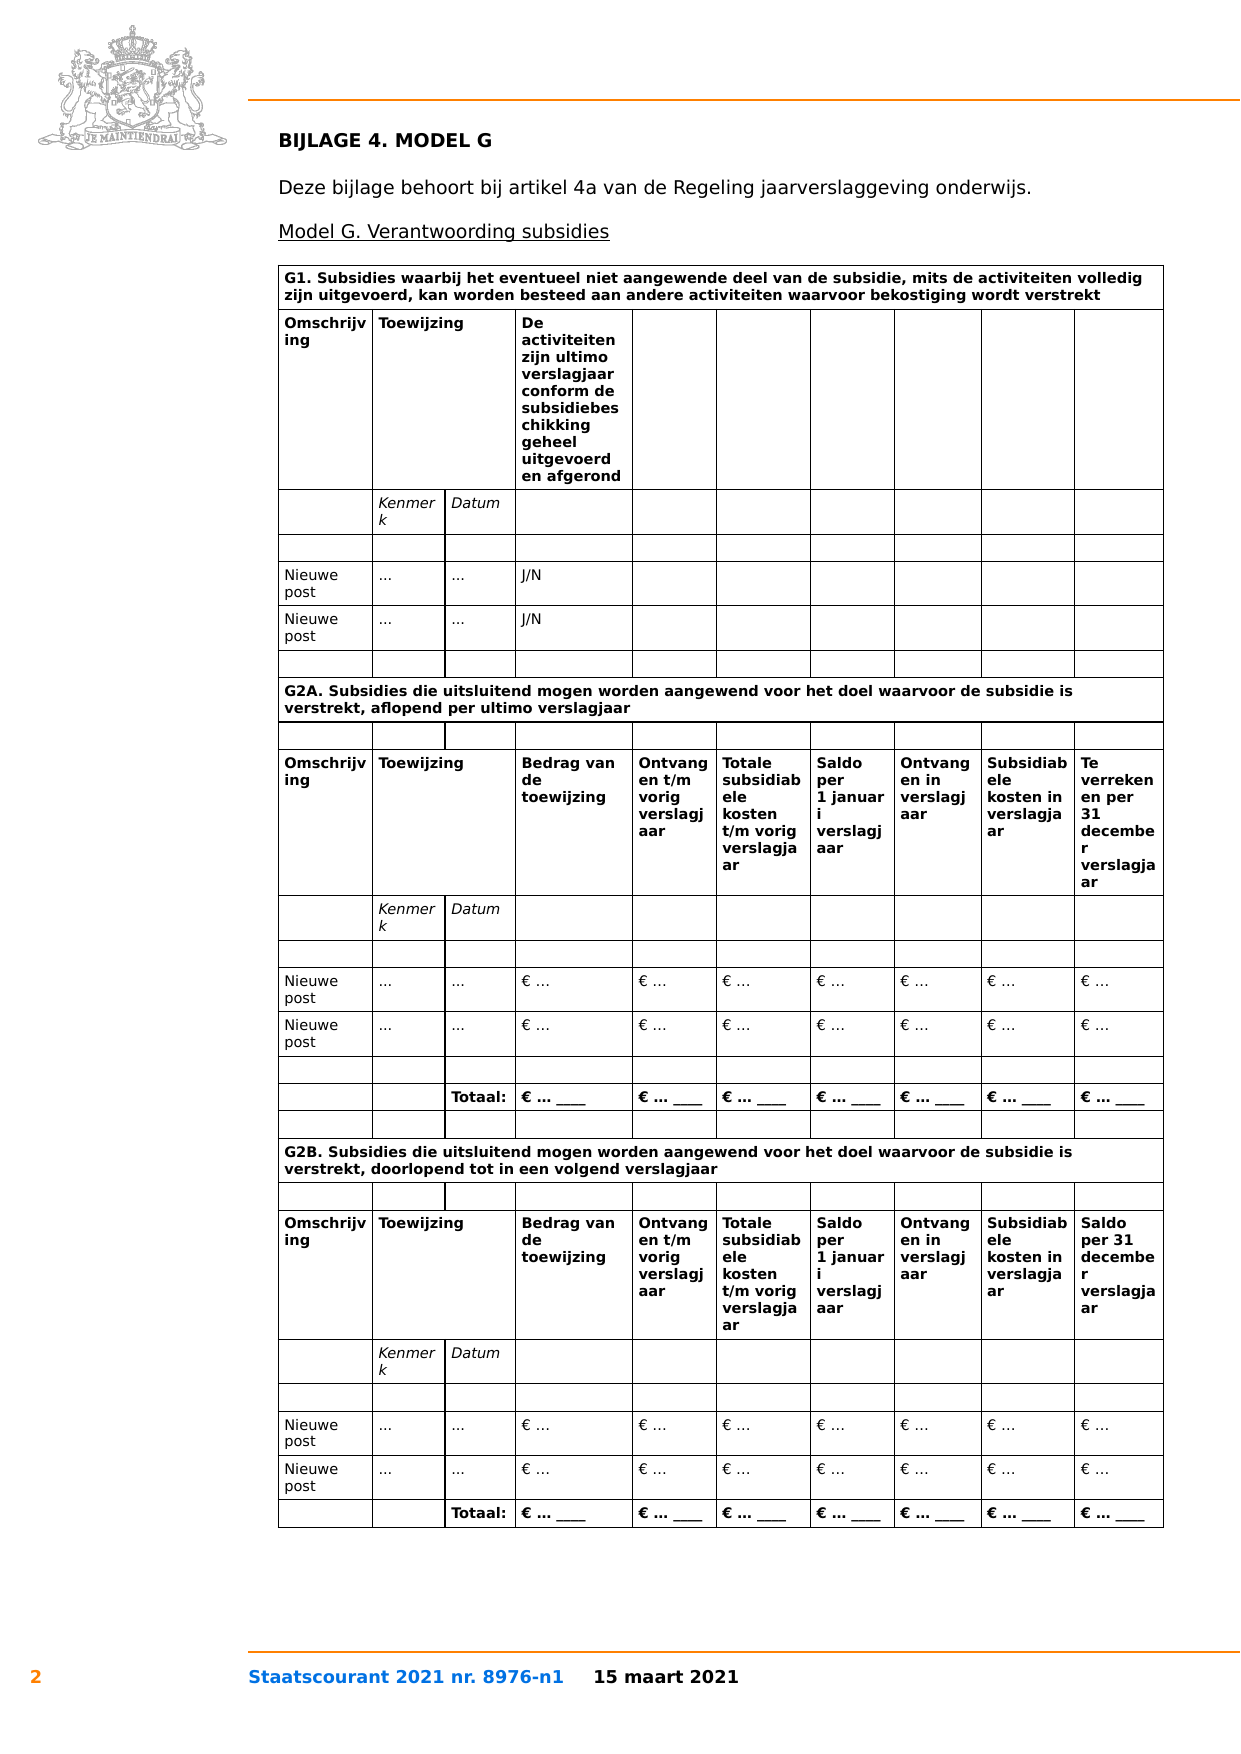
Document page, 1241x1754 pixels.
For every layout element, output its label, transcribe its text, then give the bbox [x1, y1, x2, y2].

table_cell [811, 535, 894, 561]
table_cell [446, 535, 515, 561]
table_cell Totale subsidiabele kosten t/m vorig verslagjaar [717, 1211, 810, 1339]
table_cell € … [633, 1412, 716, 1455]
table_cell ... [446, 606, 515, 650]
table_cell [1075, 1384, 1163, 1411]
table_cell Saldo per 31 december verslagjaar [1075, 1211, 1163, 1339]
table_cell Nieuwe post [279, 968, 372, 1011]
table_cell [895, 535, 981, 561]
table_cell [516, 896, 632, 939]
table_cell [811, 562, 894, 605]
table_cell De activiteiten zijn ultimo verslagjaar conform de subsidiebeschikking geheel uitgevoerd en afgerond [516, 310, 632, 489]
table_cell Datum [446, 1340, 515, 1383]
table_cell € … [1075, 1456, 1163, 1499]
table_cell [633, 310, 716, 489]
table_cell Ontvangen in verslagjaar [895, 1211, 981, 1339]
table_cell € … [811, 1412, 894, 1455]
table_cell ... [446, 562, 515, 605]
table_cell [1075, 310, 1163, 489]
table_cell € … [982, 1012, 1074, 1056]
table_cell [446, 651, 515, 677]
picture [38, 25, 227, 150]
table_cell [717, 941, 810, 967]
table_cell [811, 490, 894, 533]
table_cell Nieuwe post [279, 1456, 372, 1499]
table_cell Totaal: [446, 1084, 515, 1110]
table_cell [633, 535, 716, 561]
table_cell [633, 941, 716, 967]
table_cell € … [633, 1456, 716, 1499]
table_cell [811, 723, 894, 749]
table_cell [895, 896, 981, 939]
table_cell [895, 1111, 981, 1138]
table_cell [895, 490, 981, 533]
table_cell [516, 490, 632, 533]
table_cell € … ____ [1075, 1084, 1163, 1110]
table_cell [811, 1183, 894, 1209]
table_cell [373, 651, 444, 677]
table_cell € … [982, 1456, 1074, 1499]
table_cell [1075, 1183, 1163, 1209]
table_cell [279, 1111, 372, 1138]
table_cell Ontvangen t/m vorig verslagjaar [633, 750, 716, 895]
table_cell [516, 1384, 632, 1411]
table_cell G2A. Subsidies die uitsluitend mogen worden aangewend voor het doel waarvoor de subsidie is verstrekt, aflopend per ultimo verslagjaar [279, 678, 1163, 721]
table_cell [895, 941, 981, 967]
table_cell ... [446, 1456, 515, 1499]
table_cell [1075, 723, 1163, 749]
table_cell [446, 941, 515, 967]
table_cell [1075, 1340, 1163, 1383]
table_cell Datum [446, 490, 515, 533]
table_cell [811, 1384, 894, 1411]
table_cell [633, 1111, 716, 1138]
table_cell [373, 1500, 444, 1527]
table_cell [717, 1384, 810, 1411]
table_cell [516, 651, 632, 677]
table_cell Kenmerk [373, 490, 444, 533]
table_cell [717, 1057, 810, 1083]
table_cell € … [1075, 1012, 1163, 1056]
table_cell [811, 1057, 894, 1083]
table_cell [279, 1057, 372, 1083]
table_cell € … [516, 968, 632, 1011]
table_cell Omschrijving [279, 1211, 372, 1339]
table_cell [895, 1183, 981, 1209]
table_cell Omschrijving [279, 310, 372, 489]
table_cell € … ____ [633, 1500, 716, 1527]
table_cell [717, 606, 810, 650]
table_cell [446, 1111, 515, 1138]
table_cell [717, 1340, 810, 1383]
table_cell [373, 941, 444, 967]
table_cell € … [717, 1012, 810, 1056]
table_cell [516, 723, 632, 749]
table_cell [982, 896, 1074, 939]
table_cell [811, 310, 894, 489]
table_cell [633, 896, 716, 939]
table_cell [895, 310, 981, 489]
table_cell [895, 606, 981, 650]
table_cell [1075, 1057, 1163, 1083]
table_cell € … [516, 1412, 632, 1455]
table_cell € … ____ [1075, 1500, 1163, 1527]
table_cell [633, 490, 716, 533]
table_cell [279, 535, 372, 561]
table_cell € … [895, 1012, 981, 1056]
table_cell [895, 1340, 981, 1383]
table_cell [717, 562, 810, 605]
table_cell € … [633, 968, 716, 1011]
table_cell [279, 896, 372, 939]
table_cell [516, 1340, 632, 1383]
table_cell [516, 1183, 632, 1209]
table_cell € … ____ [633, 1084, 716, 1110]
table_cell [1075, 1111, 1163, 1138]
table_cell Bedrag van de toewijzing [516, 1211, 632, 1339]
table_cell Saldo per 1 januari verslagjaar [811, 1211, 894, 1339]
table_cell € … [717, 1412, 810, 1455]
table_cell € … [1075, 968, 1163, 1011]
table_cell € … ____ [717, 1084, 810, 1110]
table_cell [373, 723, 444, 749]
table_cell J/N [516, 606, 632, 650]
table_cell [717, 651, 810, 677]
table_cell [982, 1183, 1074, 1209]
table_cell [516, 1057, 632, 1083]
table_cell € … ____ [982, 1500, 1074, 1527]
table_cell € … [516, 1012, 632, 1056]
table_cell [373, 1057, 444, 1083]
table_cell € … ____ [895, 1500, 981, 1527]
table_cell € … ____ [982, 1084, 1074, 1110]
table_cell Nieuwe post [279, 606, 372, 650]
table_cell € … [982, 968, 1074, 1011]
table_cell [279, 723, 372, 749]
table_cell [373, 1084, 444, 1110]
table_cell G2B. Subsidies die uitsluitend mogen worden aangewend voor het doel waarvoor de subsidie is verstrekt, doorlopend tot in een volgend verslagjaar [279, 1139, 1163, 1182]
table_cell [1075, 606, 1163, 650]
table_cell € … ____ [811, 1500, 894, 1527]
table_cell [446, 1384, 515, 1411]
table_cell [811, 1111, 894, 1138]
table_cell Subsidiabele kosten in verslagjaar [982, 1211, 1074, 1339]
table_cell Te verrekenen per 31 december verslagjaar [1075, 750, 1163, 895]
table_cell [717, 1111, 810, 1138]
table_cell € … [811, 968, 894, 1011]
table_cell [895, 723, 981, 749]
table_cell € … ____ [811, 1084, 894, 1110]
table_cell € … [811, 1456, 894, 1499]
table_cell [373, 535, 444, 561]
table_cell [516, 535, 632, 561]
table_cell € … [895, 1456, 981, 1499]
table_cell [982, 562, 1074, 605]
table_cell € … [516, 1456, 632, 1499]
table_cell Omschrijving [279, 750, 372, 895]
table_cell ... [373, 1012, 444, 1056]
table_cell [516, 1111, 632, 1138]
table_cell ... [373, 1456, 444, 1499]
table_cell [717, 310, 810, 489]
table_cell [279, 941, 372, 967]
table_cell € … [633, 1012, 716, 1056]
table_cell ... [446, 968, 515, 1011]
table_cell [446, 1057, 515, 1083]
table_cell € … [717, 968, 810, 1011]
table_cell [279, 1500, 372, 1527]
table_cell Nieuwe post [279, 562, 372, 605]
table_cell [633, 1183, 716, 1209]
table_cell ... [373, 1412, 444, 1455]
table_cell [633, 723, 716, 749]
table_cell [1075, 651, 1163, 677]
table_cell ... [446, 1012, 515, 1056]
table_cell [982, 535, 1074, 561]
table_cell [633, 1057, 716, 1083]
table_cell [895, 1057, 981, 1083]
table_cell [982, 1340, 1074, 1383]
table_cell [1075, 535, 1163, 561]
table_cell [633, 562, 716, 605]
table_cell [279, 1384, 372, 1411]
table_cell € … [895, 968, 981, 1011]
table_cell [1075, 562, 1163, 605]
table_cell [895, 651, 981, 677]
table_cell [717, 1183, 810, 1209]
table_cell [446, 1183, 515, 1209]
table_cell Totale subsidiabele kosten t/m vorig verslagjaar [717, 750, 810, 895]
table_cell € … ____ [516, 1084, 632, 1110]
table_cell Toewijzing [373, 310, 515, 489]
table_cell € … [1075, 1412, 1163, 1455]
table_cell ... [373, 606, 444, 650]
table_cell [373, 1384, 444, 1411]
table_cell [717, 723, 810, 749]
table_cell [811, 606, 894, 650]
table_cell € … [811, 1012, 894, 1056]
table_cell Datum [446, 896, 515, 939]
table_cell [982, 651, 1074, 677]
table_cell € … ____ [516, 1500, 632, 1527]
table_cell [982, 1384, 1074, 1411]
table_cell [895, 562, 981, 605]
table_cell ... [373, 562, 444, 605]
table_header G1. Subsidies waarbij het eventueel niet aangewende deel van de subsidie, mits de activiteiten volledig zijn uitgevoerd, kan worden besteed aan andere activiteiten waarvoor bekostiging wordt verstrekt [279, 266, 1163, 309]
table_cell [633, 651, 716, 677]
subtitle BIJLAGE 4. MODEL G [278, 130, 1163, 152]
table_cell [279, 651, 372, 677]
table_cell [717, 896, 810, 939]
table_cell Bedrag van de toewijzing [516, 750, 632, 895]
table_cell [446, 723, 515, 749]
table_cell [982, 490, 1074, 533]
text Deze bijlage behoort bij artikel 4a van de Regeling jaarverslaggeving onderwijs. [278, 177, 1163, 199]
table_cell [633, 1384, 716, 1411]
table_cell [811, 896, 894, 939]
table_cell € … [717, 1456, 810, 1499]
table_cell Totaal: [446, 1500, 515, 1527]
table_cell Toewijzing [373, 750, 515, 895]
table_cell € … ____ [895, 1084, 981, 1110]
table_cell [811, 1340, 894, 1383]
table_cell [279, 1183, 372, 1209]
table_cell [373, 1183, 444, 1209]
table_cell [982, 723, 1074, 749]
table_cell [982, 310, 1074, 489]
table_cell Nieuwe post [279, 1012, 372, 1056]
table_cell Toewijzing [373, 1211, 515, 1339]
table_cell [279, 1084, 372, 1110]
table_cell [982, 606, 1074, 650]
table_cell Nieuwe post [279, 1412, 372, 1455]
table_cell [811, 651, 894, 677]
table_cell [279, 490, 372, 533]
table_cell [982, 1111, 1074, 1138]
table_cell [633, 1340, 716, 1383]
table_cell [1075, 941, 1163, 967]
table_cell [982, 1057, 1074, 1083]
table_cell [717, 490, 810, 533]
text Model G. Verantwoording subsidies [278, 221, 1163, 243]
table_cell [717, 535, 810, 561]
table_cell € … ____ [717, 1500, 810, 1527]
table_cell ... [446, 1412, 515, 1455]
table_cell [279, 1340, 372, 1383]
table_cell [373, 1111, 444, 1138]
table_cell J/N [516, 562, 632, 605]
table_cell [811, 941, 894, 967]
table_cell Ontvangen t/m vorig verslagjaar [633, 1211, 716, 1339]
table_cell Subsidiabele kosten in verslagjaar [982, 750, 1074, 895]
table_cell Kenmerk [373, 1340, 444, 1383]
table_cell [895, 1384, 981, 1411]
table_cell € … [982, 1412, 1074, 1455]
table_cell [982, 941, 1074, 967]
table_cell Kenmerk [373, 896, 444, 939]
table_cell [516, 941, 632, 967]
table_cell ... [373, 968, 444, 1011]
table_cell [1075, 490, 1163, 533]
table_cell Ontvangen in verslagjaar [895, 750, 981, 895]
table_cell [1075, 896, 1163, 939]
table_cell [633, 606, 716, 650]
table_cell € … [895, 1412, 981, 1455]
table_cell Saldo per 1 januari verslagjaar [811, 750, 894, 895]
